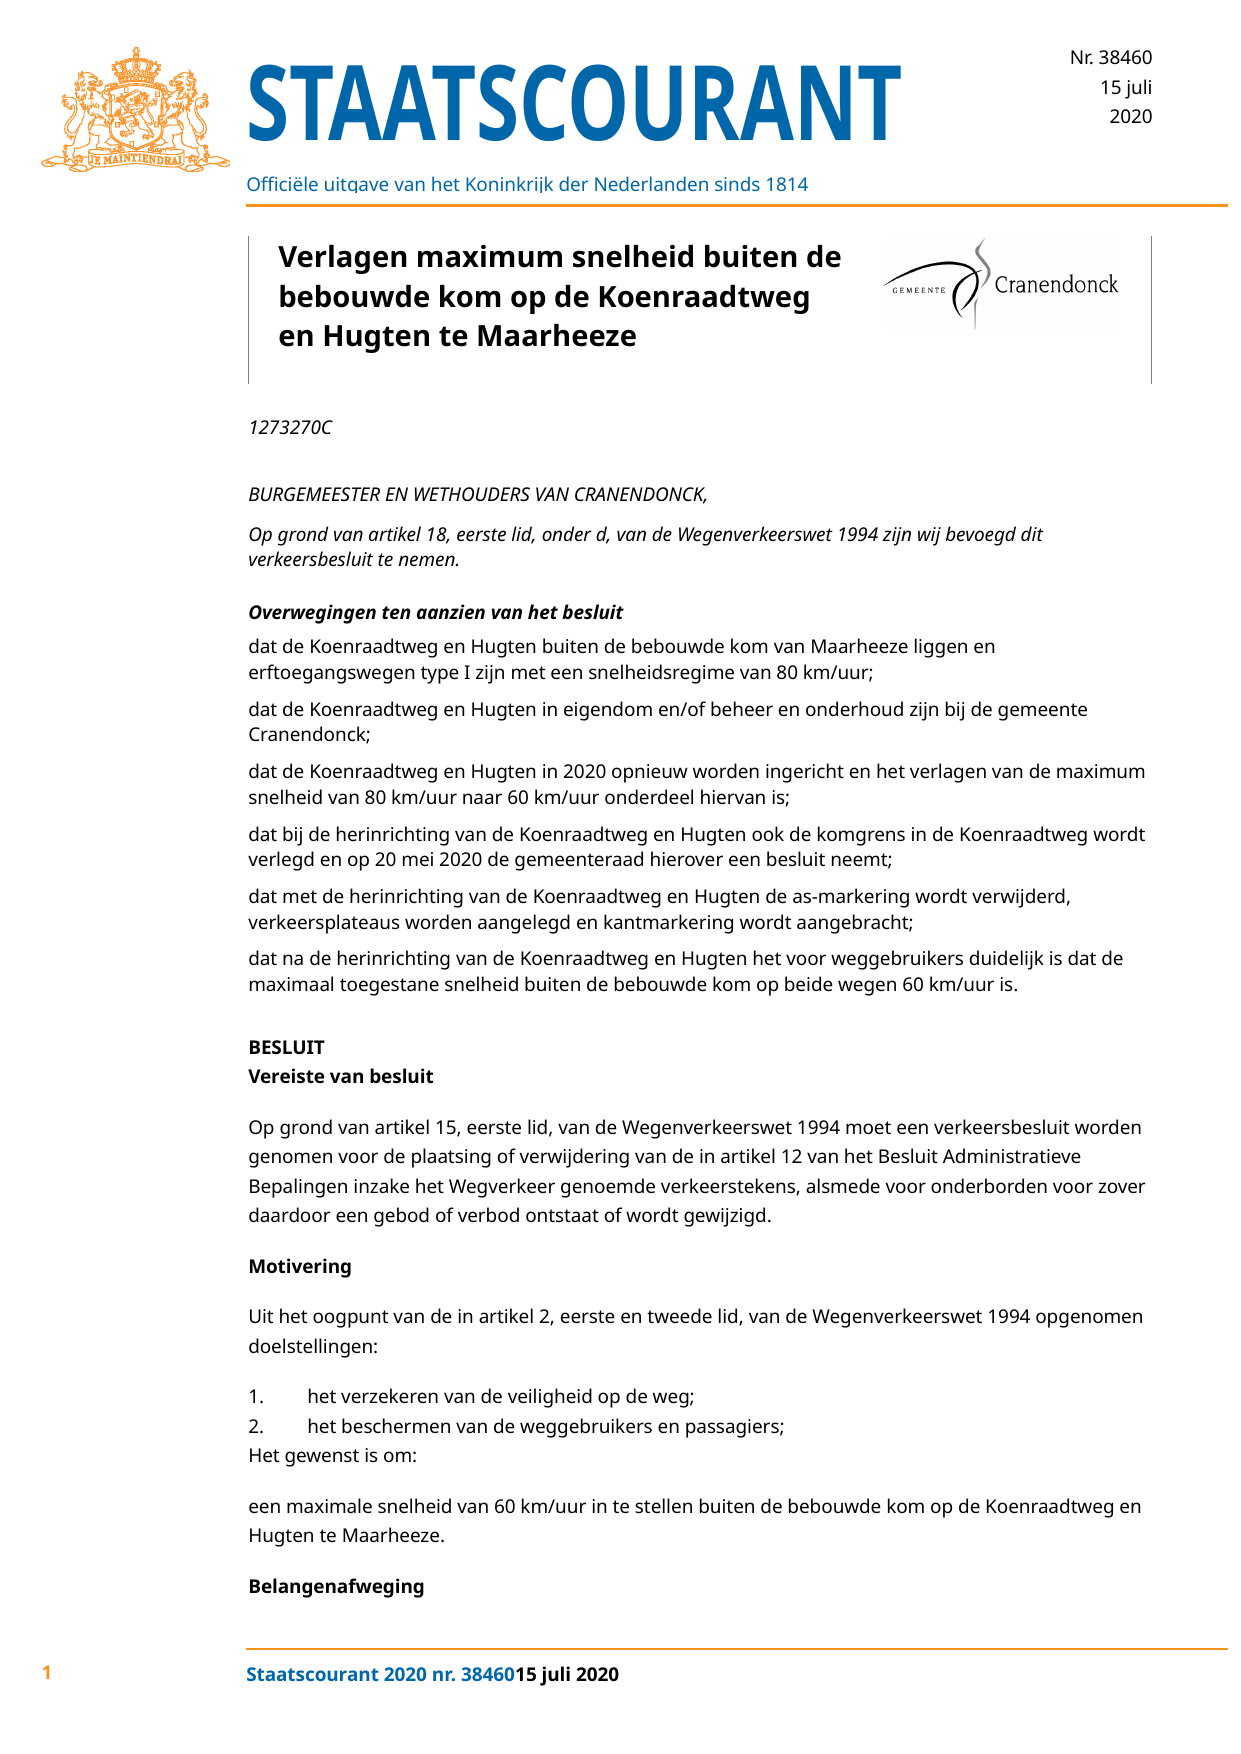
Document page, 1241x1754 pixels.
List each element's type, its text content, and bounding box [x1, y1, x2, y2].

text BURGEMEESTER EN WETHOUDERS VAN CRANENDONCK, [248, 482, 1152, 507]
text dat de Koenraadtweg en Hugten in 2020 opnieuw worden ingericht en het verlagen van de maximum snelheid van 80 km/uur naar 60 km/uur onderdeel hiervan is; [248, 758, 1152, 810]
text Uit het oogpunt van de in artikel 2, eerste en tweede lid, van de Wegenverkeerswet 1994 opgenomen doelstellingen: [248, 1303, 1152, 1359]
text Het gewenst is om: [248, 1443, 1152, 1468]
list het beschermen van de weggebruikers en passagiers; [248, 1413, 1152, 1439]
text dat de Koenraadtweg en Hugten in eigendom en/of beheer en onderhoud zijn bij de gemeente Cranendonck; [248, 696, 1152, 747]
text dat bij de herinrichting van de Koenraadtweg en Hugten ook de komgrens in de Koenraadtweg wordt verlegd en op 20 mei 2020 de gemeenteraad hierover een besluit neemt; [248, 821, 1152, 872]
text Belangenafweging [248, 1573, 1152, 1599]
picture [882, 236, 1119, 331]
text dat na de herinrichting van de Koenraadtweg en Hugten het voor weggebruikers duidelijk is dat de maximaal toegestane snelheid buiten de bebouwde kom op beide wegen 60 km/uur is. [248, 946, 1152, 997]
text BESLUIT [248, 1034, 1152, 1060]
text Op grond van artikel 18, eerste lid, onder d, van de Wegenverkeerswet 1994 zijn wij bevoegd dit verkeersbesluit te nemen. [248, 521, 1152, 572]
table_header [850, 236, 1151, 384]
text dat met de herinrichting van de Koenraadtweg en Hugten de as-markering wordt verwijderd, verkeersplateaus worden aangelegd en kantmarkering wordt aangebracht; [248, 883, 1152, 934]
text een maximale snelheid van 60 km/uur in te stellen buiten de bebouwde kom op de Koenraadtweg en Hugten te Maarheeze. [248, 1493, 1152, 1548]
table_header Verlagen maximum snelheid buiten de bebouwde kom op de Koenraadtweg en Hugten te Maarheeze [249, 236, 850, 384]
text Overwegingen ten aanzien van het besluit [248, 599, 1152, 625]
text Vereiste van besluit [248, 1063, 1152, 1089]
picture [41, 47, 231, 172]
list het verzekeren van de veiligheid op de weg; [248, 1383, 1152, 1409]
text Op grond van artikel 15, eerste lid, van de Wegenverkeerswet 1994 moet een verkeersbesluit worden genomen voor de plaatsing of verwijdering van de in artikel 12 van het Besluit Administratieve Bepalingen inzake het Wegverkeer genoemde verkeerstekens, alsmede voor onderborden voor zover daardoor een gebod of verbod ontstaat of wordt gewijzigd. [248, 1114, 1152, 1228]
text dat de Koenraadtweg en Hugten buiten de bebouwde kom van Maarheeze liggen en erftoegangswegen type I zijn met een snelheidsregime van 80 km/uur; [248, 633, 1152, 685]
text 1273270C [248, 414, 1152, 440]
text Motivering [248, 1253, 1152, 1279]
